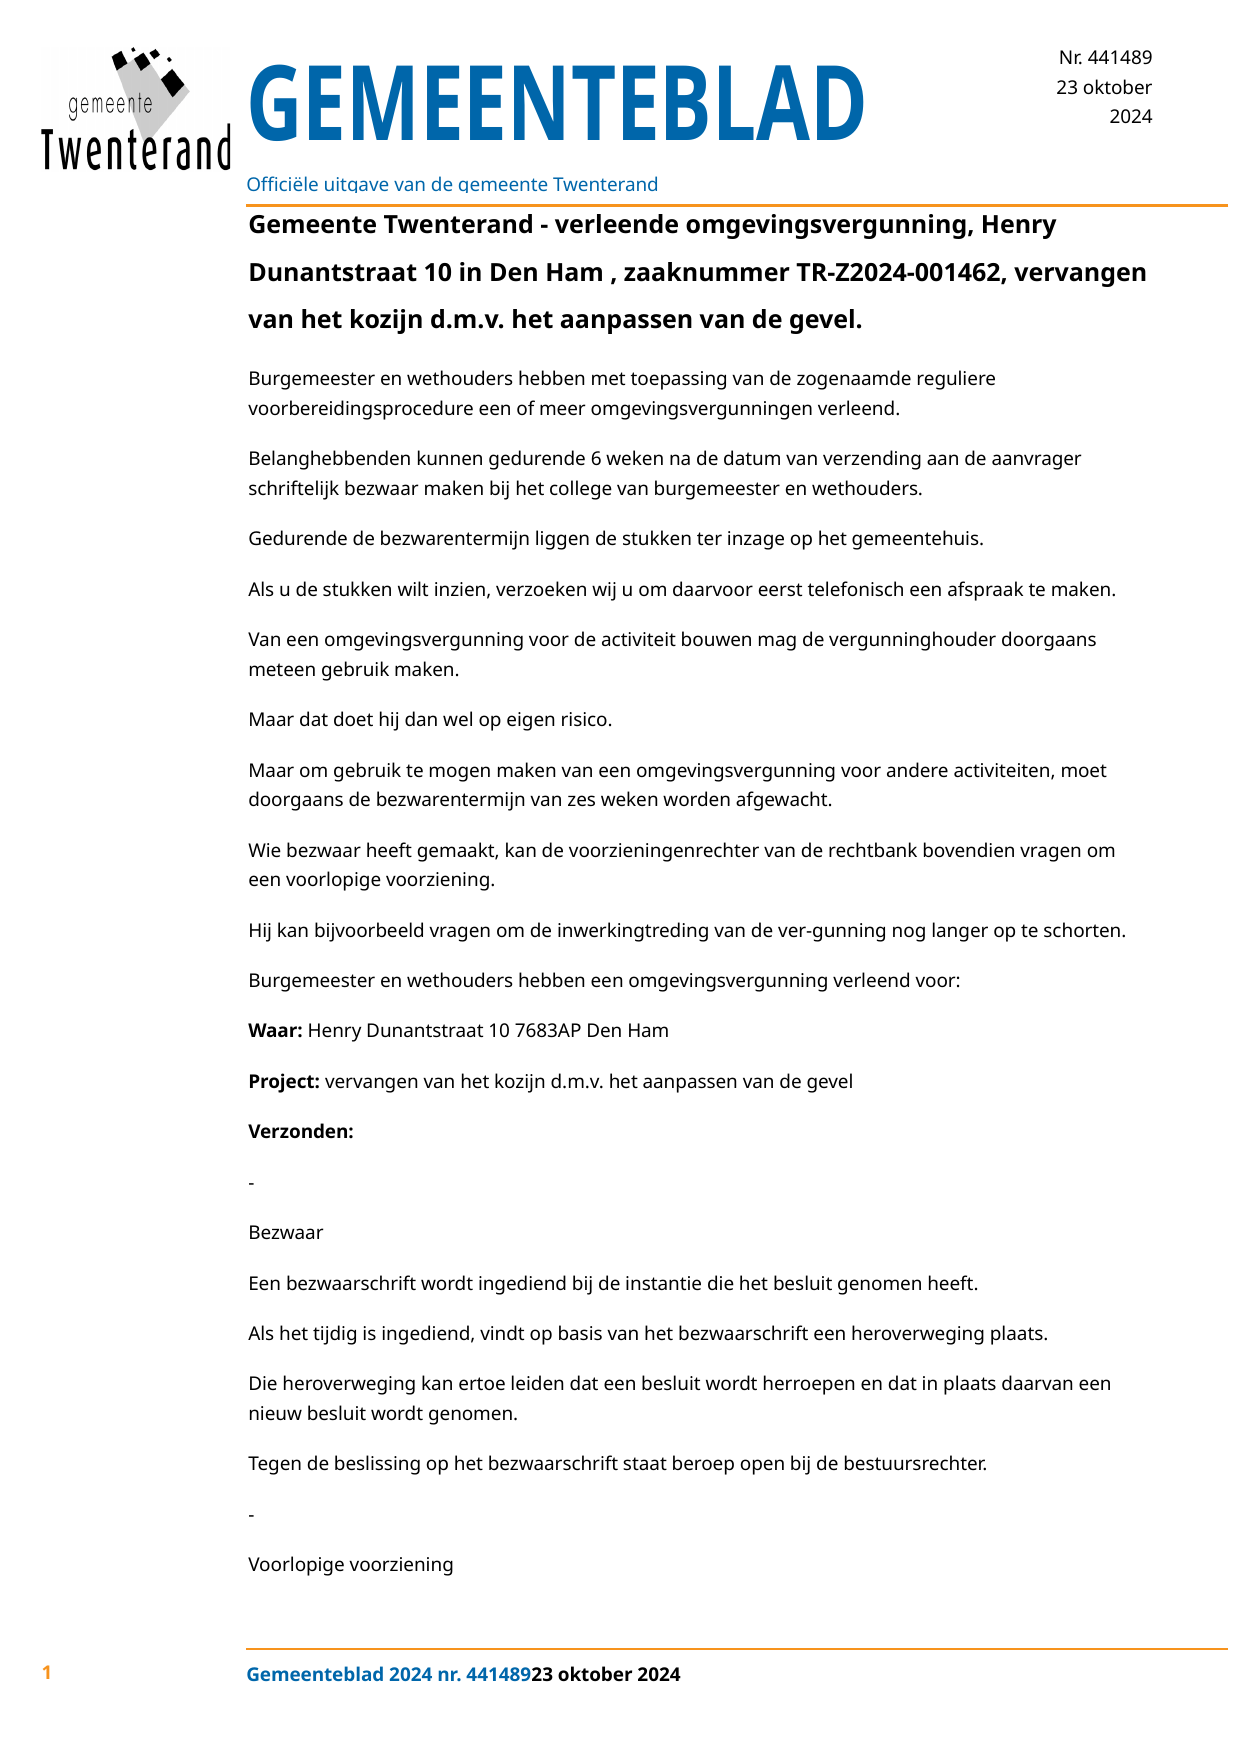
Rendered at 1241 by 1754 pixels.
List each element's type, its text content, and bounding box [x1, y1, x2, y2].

text Maar om gebruik te mogen maken van een omgevingsvergunning voor andere activiteiten, moet doorgaans de bezwarentermijn van zes weken worden afgewacht. [248, 757, 1152, 812]
text - [248, 1169, 1152, 1194]
text Hij kan bijvoorbeeld vragen om de inwerkingtreding van de ver-gunning nog langer op te schorten. [248, 917, 1152, 942]
text Belanghebbenden kunnen gedurende 6 weken na de datum van verzending aan de aanvrager schriftelijk bezwaar maken bij het college van burgemeester en wethouders. [248, 446, 1152, 501]
text - [248, 1501, 1152, 1527]
text Voorlopige voorziening [248, 1551, 1152, 1577]
text Een bezwaarschrift wordt ingediend bij de instantie die het besluit genomen heeft. [248, 1270, 1152, 1295]
text Als het tijdig is ingediend, vindt op basis van het bezwaarschrift een heroverweging plaats. [248, 1320, 1152, 1346]
text Burgemeester en wethouders hebben met toepassing van de zogenaamde reguliere voorbereidingsprocedure een of meer omgevingsvergunningen verleend. [248, 366, 1152, 421]
text Gedurende de bezwarentermijn liggen de stukken ter inzage op het gemeentehuis. [248, 526, 1152, 551]
text Waar: Henry Dunantstraat 10 7683AP Den Ham [248, 1018, 1152, 1043]
picture [41, 47, 231, 172]
text Maar dat doet hij dan wel op eigen risico. [248, 706, 1152, 732]
text Die heroverweging kan ertoe leiden dat een besluit wordt herroepen en dat in plaats daarvan een nieuw besluit wordt genomen. [248, 1371, 1152, 1426]
text Bezwaar [248, 1219, 1152, 1245]
text Verzonden: [248, 1118, 1152, 1144]
text Wie bezwaar heeft gemaakt, kan de voorzieningenrechter van de rechtbank bovendien vragen om een voorlopige voorziening. [248, 837, 1152, 892]
text Van een omgevingsvergunning voor de activiteit bouwen mag de vergunninghouder doorgaans meteen gebruik maken. [248, 626, 1152, 682]
text Burgemeester en wethouders hebben een omgevingsvergunning verleend voor: [248, 967, 1152, 993]
text Tegen de beslissing op het bezwaarschrift staat beroep open bij de bestuursrechter. [248, 1451, 1152, 1476]
text Gemeente Twenterand - verleende omgevingsvergunning, Henry Dunantstraat 10 in Den Ham , zaaknummer TR-Z2024-001462, vervangen van het kozijn d.m.v. het aanpassen van de gevel. [248, 207, 1152, 336]
text Als u de stukken wilt inzien, verzoeken wij u om daarvoor eerst telefonisch een afspraak te maken. [248, 576, 1152, 602]
text Project: vervangen van het kozijn d.m.v. het aanpassen van de gevel [248, 1068, 1152, 1094]
